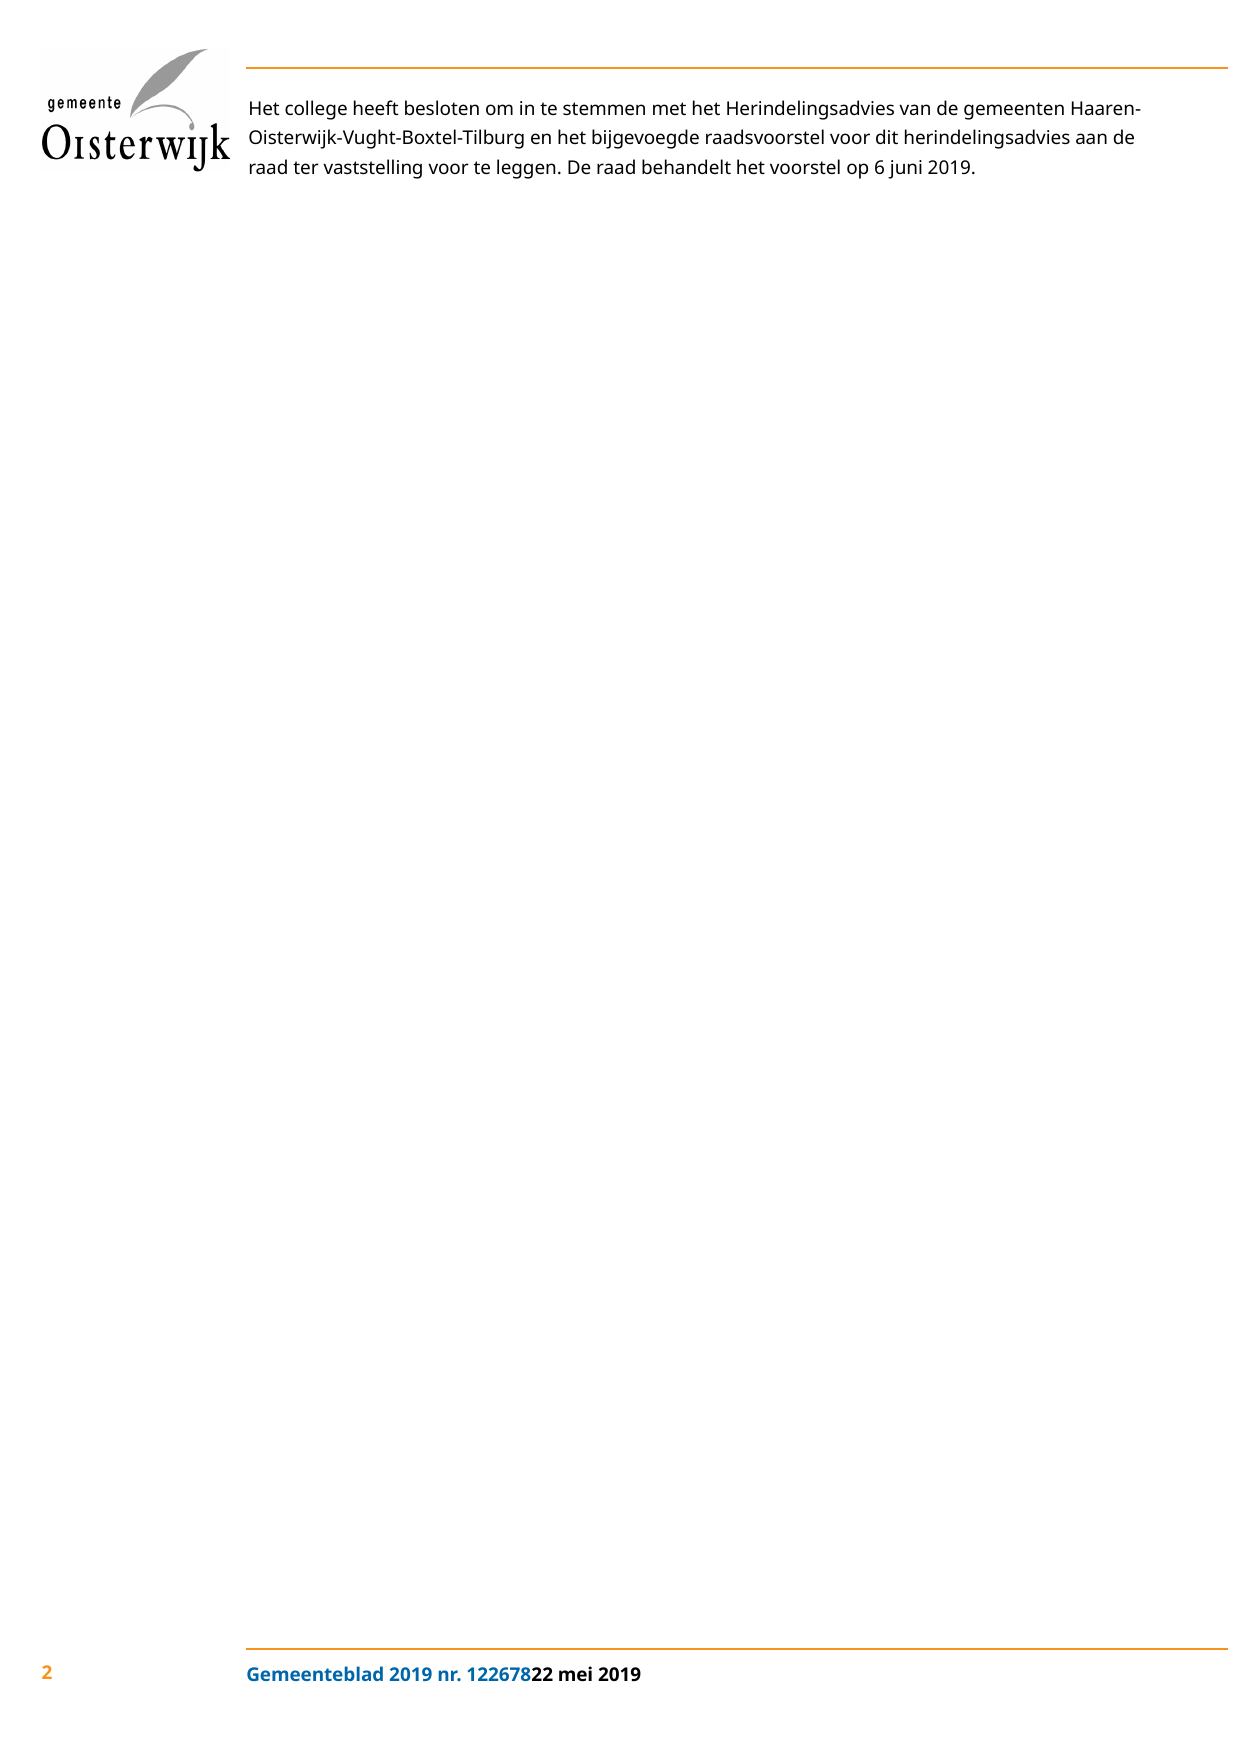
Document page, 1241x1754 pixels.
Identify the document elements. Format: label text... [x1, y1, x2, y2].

text Het college heeft besloten om in te stemmen met het Herindelingsadvies van de gemeenten Haaren-Oisterwijk-Vught-Boxtel-Tilburg en het bijgevoegde raadsvoorstel voor dit herindelingsadvies aan de raad ter vaststelling voor te leggen. De raad behandelt het voorstel op 6 juni 2019. [248, 95, 1152, 180]
picture [41, 47, 231, 172]
